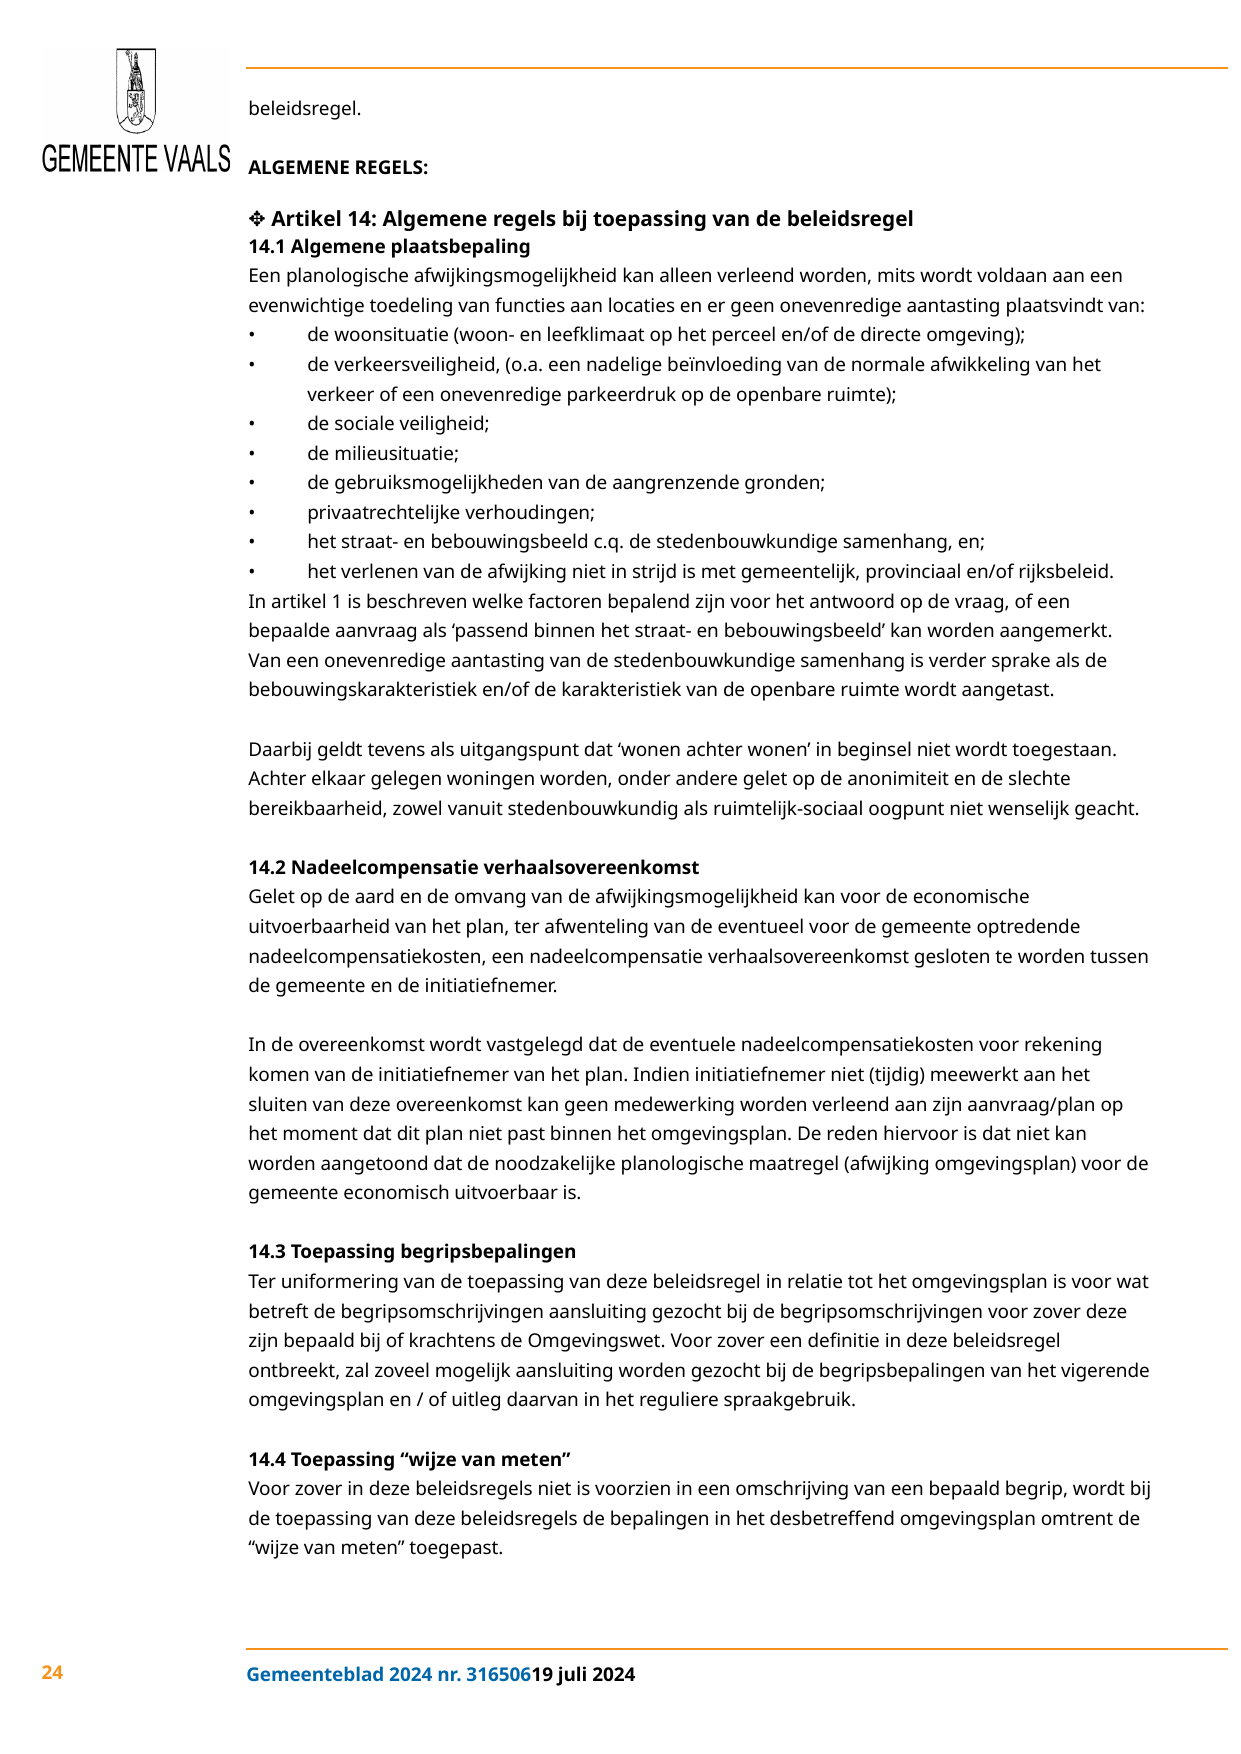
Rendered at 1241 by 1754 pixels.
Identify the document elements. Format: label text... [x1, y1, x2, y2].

text Ter uniformering van de toepassing van deze beleidsregel in relatie tot het omgevingsplan is voor wat betreft de begripsomschrijvingen aansluiting gezocht bij de begripsomschrijvingen voor zover deze zijn bepaald bij of krachtens de Omgevingswet. Voor zover een definitie in deze beleidsregel ontbreekt, zal zoveel mogelijk aansluiting worden gezocht bij de begripsbepalingen van het vigerende omgevingsplan en / of uitleg daarvan in het reguliere spraakgebruik. [248, 1268, 1152, 1412]
list privaatrechtelijke verhoudingen; [248, 499, 1152, 525]
text Gelet op de aard en de omvang van de afwijkingsmogelijkheid kan voor de economische uitvoerbaarheid van het plan, ter afwenteling van de eventueel voor de gemeente optredende nadeelcompensatiekosten, een nadeelcompensatie verhaalsovereenkomst gesloten te worden tussen de gemeente en de initiatiefnemer. [248, 884, 1152, 998]
list de verkeersveiligheid, (o.a. een nadelige beïnvloeding van de normale afwikkeling van het verkeer of een onevenredige parkeerdruk op de openbare ruimte); [248, 351, 1152, 406]
text Daarbij geldt tevens als uitgangspunt dat ‘wonen achter wonen’ in beginsel niet wordt toegestaan. Achter elkaar gelegen woningen worden, onder andere gelet op de anonimiteit en de slechte bereikbaarheid, zowel vanuit stedenbouwkundig als ruimtelijk-sociaal oogpunt niet wenselijk geacht. [248, 736, 1152, 821]
text Voor zover in deze beleidsregels niet is voorzien in een omschrijving van een bepaald begrip, wordt bij de toepassing van deze beleidsregels de bepalingen in het desbetreffend omgevingsplan omtrent de “wijze van meten” toegepast. [248, 1475, 1152, 1560]
text beleidsregel. [248, 95, 1152, 121]
text Een planologische afwijkingsmogelijkheid kan alleen verleend worden, mits wordt voldaan aan een evenwichtige toedeling van functies aan locaties en er geen onevenredige aantasting plaatsvindt van: [248, 262, 1152, 318]
text ✥ Artikel 14: Algemene regels bij toepassing van de beleidsregel [248, 204, 1152, 233]
list het straat- en bebouwingsbeeld c.q. de stedenbouwkundige samenhang, en; [248, 529, 1152, 554]
text Van een onevenredige aantasting van de stedenbouwkundige samenhang is verder sprake als de bebouwingskarakteristiek en/of de karakteristiek van de openbare ruimte wordt aangetast. [248, 647, 1152, 702]
list de gebruiksmogelijkheden van de aangrenzende gronden; [248, 469, 1152, 495]
list de sociale veiligheid; [248, 410, 1152, 436]
text 14.1 Algemene plaatsbepaling [248, 233, 1152, 258]
text In de overeenkomst wordt vastgelegd dat de eventuele nadeelcompensatiekosten voor rekening komen van de initiatiefnemer van het plan. Indien initiatiefnemer niet (tijdig) meewerkt aan het sluiten van deze overeenkomst kan geen medewerking worden verleend aan zijn aanvraag/plan op het moment dat dit plan niet past binnen het omgevingsplan. De reden hiervoor is dat niet kan worden aangetoond dat de noodzakelijke planologische maatregel (afwijking omgevingsplan) voor de gemeente economisch uitvoerbaar is. [248, 1032, 1152, 1205]
picture [41, 47, 231, 172]
text ALGEMENE REGELS: [248, 154, 1152, 180]
list de milieusituatie; [248, 440, 1152, 466]
text In artikel 1 is beschreven welke factoren bepalend zijn voor het antwoord op de vraag, of een bepaalde aanvraag als ‘passend binnen het straat- en bebouwingsbeeld’ kan worden aangemerkt. [248, 588, 1152, 643]
text 14.2 Nadeelcompensatie verhaalsovereenkomst [248, 854, 1152, 880]
list de woonsituatie (woon- en leefklimaat op het perceel en/of de directe omgeving); [248, 322, 1152, 347]
text 14.3 Toepassing begripsbepalingen [248, 1239, 1152, 1264]
text 14.4 Toepassing “wijze van meten” [248, 1446, 1152, 1471]
list het verlenen van de afwijking niet in strijd is met gemeentelijk, provinciaal en/of rijksbeleid. [248, 558, 1152, 584]
